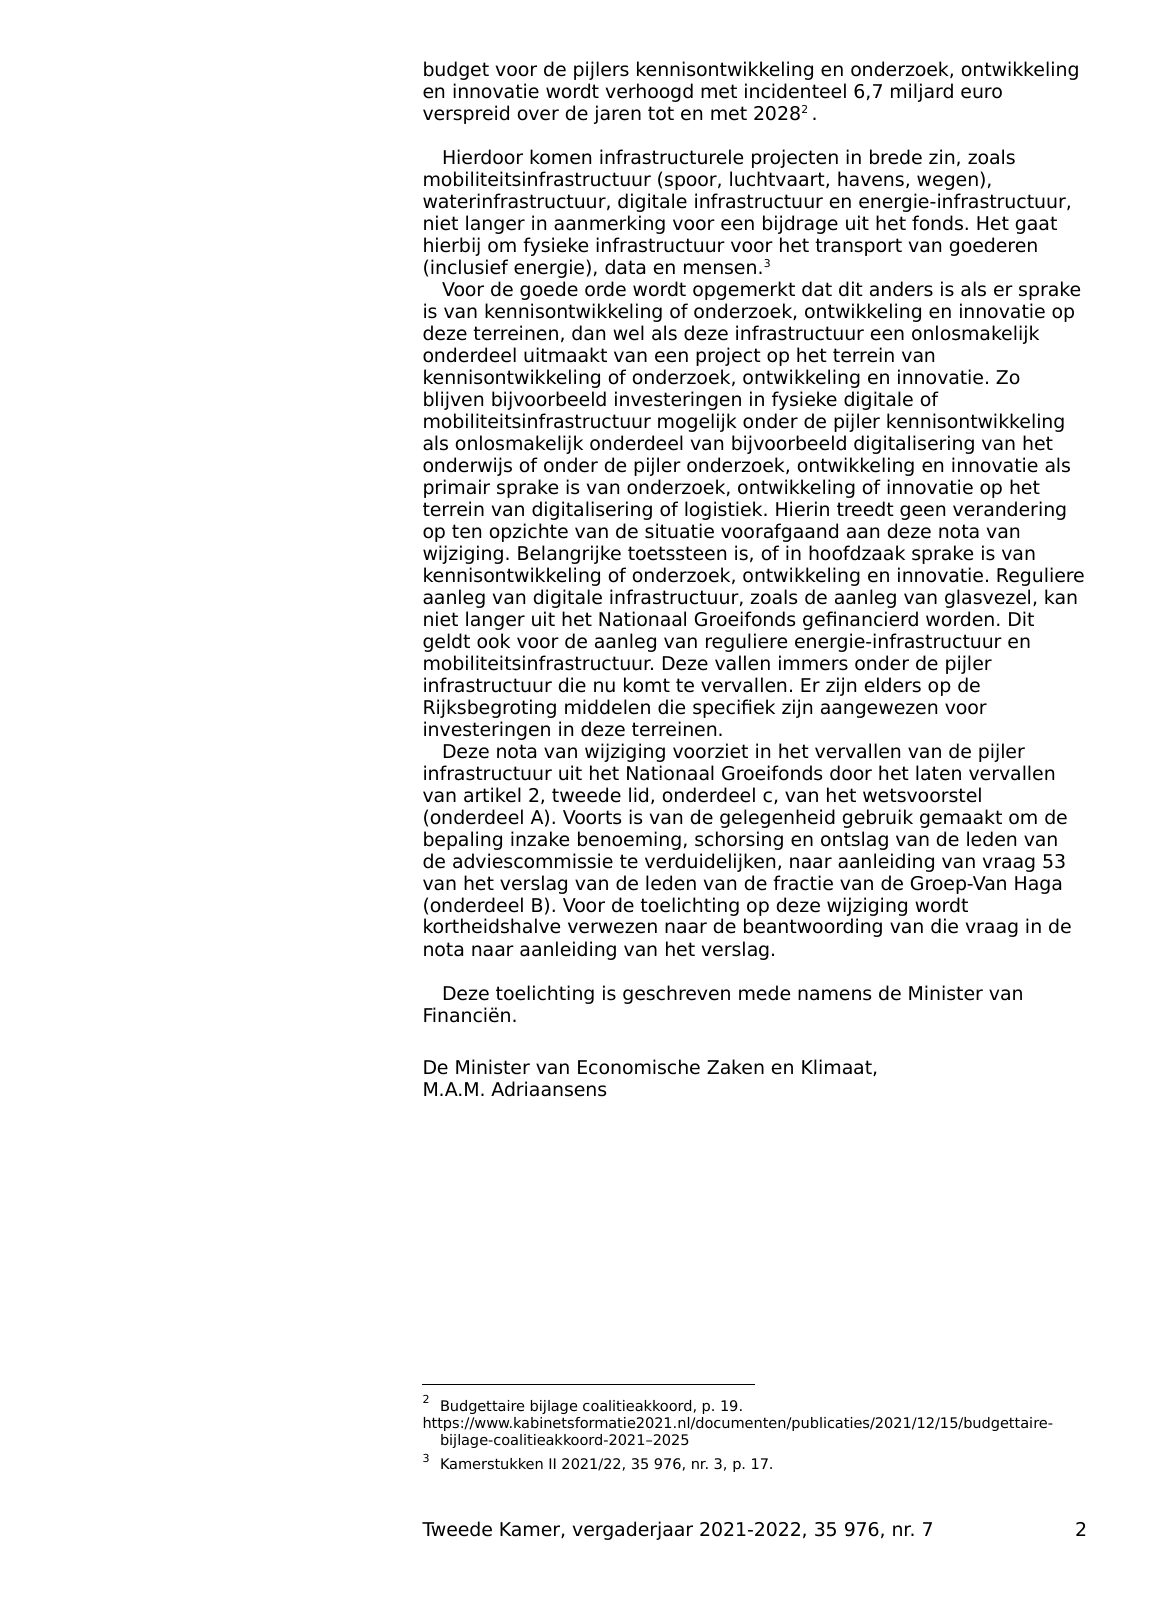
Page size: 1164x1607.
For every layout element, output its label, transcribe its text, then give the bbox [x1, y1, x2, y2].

text Kamerstukken II 2021/22, 35 976, nr. 3, p. 17. [422, 1452, 1087, 1474]
text De Minister van Economische Zaken en Klimaat, M.A.M. Adriaansens [422, 1057, 1087, 1101]
text Voor de goede orde wordt opgemerkt dat dit anders is als er sprake is van kennisontwikkeling of onderzoek, ontwikkeling en innovatie op deze terreinen, dan wel als deze infrastructuur een onlosmakelijk onderdeel uitmaakt van een project op het terrein van kennisontwikkeling of onderzoek, ontwikkeling en innovatie. Zo blijven bijvoorbeeld investeringen in fysieke digitale of mobiliteitsinfrastructuur mogelijk onder de pijler kennisontwikkeling als onlosmakelijk onderdeel van bijvoorbeeld digitalisering van het onderwijs of onder de pijler onderzoek, ontwikkeling en innovatie als primair sprake is van onderzoek, ontwikkeling of innovatie op het terrein van digitalisering of logistiek. Hierin treedt geen verandering op ten opzichte van de situatie voorafgaand aan deze nota van wijziging. Belangrijke toetssteen is, of in hoofdzaak sprake is van kennisontwikkeling of onderzoek, ontwikkeling en innovatie. Reguliere aanleg van digitale infrastructuur, zoals de aanleg van glasvezel, kan niet langer uit het Nationaal Groeifonds gefinancierd worden. Dit geldt ook voor de aanleg van reguliere energie-infrastructuur en mobiliteitsinfrastructuur. Deze vallen immers onder de pijler infrastructuur die nu komt te vervallen. Er zijn elders op de Rijksbegroting middelen die specifiek zijn aangewezen voor investeringen in deze terreinen. [422, 279, 1087, 741]
text Deze toelichting is geschreven mede namens de Minister van Financiën. [422, 983, 1087, 1027]
text Budgettaire bijlage coalitieakkoord, p. 19. [422, 1393, 1087, 1416]
text https://www.kabinetsformatie2021.nl/documenten/publicaties/2021/12/15/budgettaire-bijlage-coalitieakkoord-2021–2025 [422, 1416, 1087, 1449]
text Hierdoor komen infrastructurele projecten in brede zin, zoals mobiliteitsinfrastructuur (spoor, luchtvaart, havens, wegen), waterinfrastructuur, digitale infrastructuur en energie-infrastructuur, niet langer in aanmerking voor een bijdrage uit het fonds. Het gaat hierbij om fysieke infrastructuur voor het transport van goederen (inclusief energie), data en mensen. [422, 147, 1087, 279]
text budget voor de pijlers kennisontwikkeling en onderzoek, ontwikkeling en innovatie wordt verhoogd met incidenteel 6,7 miljard euro verspreid over de jaren tot en met 2028. [422, 59, 1087, 125]
text Deze nota van wijziging voorziet in het vervallen van de pijler infrastructuur uit het Nationaal Groeifonds door het laten vervallen van artikel 2, tweede lid, onderdeel c, van het wetsvoorstel (onderdeel A). Voorts is van de gelegenheid gebruik gemaakt om de bepaling inzake benoeming, schorsing en ontslag van de leden van de adviescommissie te verduidelijken, naar aanleiding van vraag 53 van het verslag van de leden van de fractie van de Groep-Van Haga (onderdeel B). Voor de toelichting op deze wijziging wordt kortheidshalve verwezen naar de beantwoording van die vraag in de nota naar aanleiding van het verslag. [422, 741, 1087, 960]
